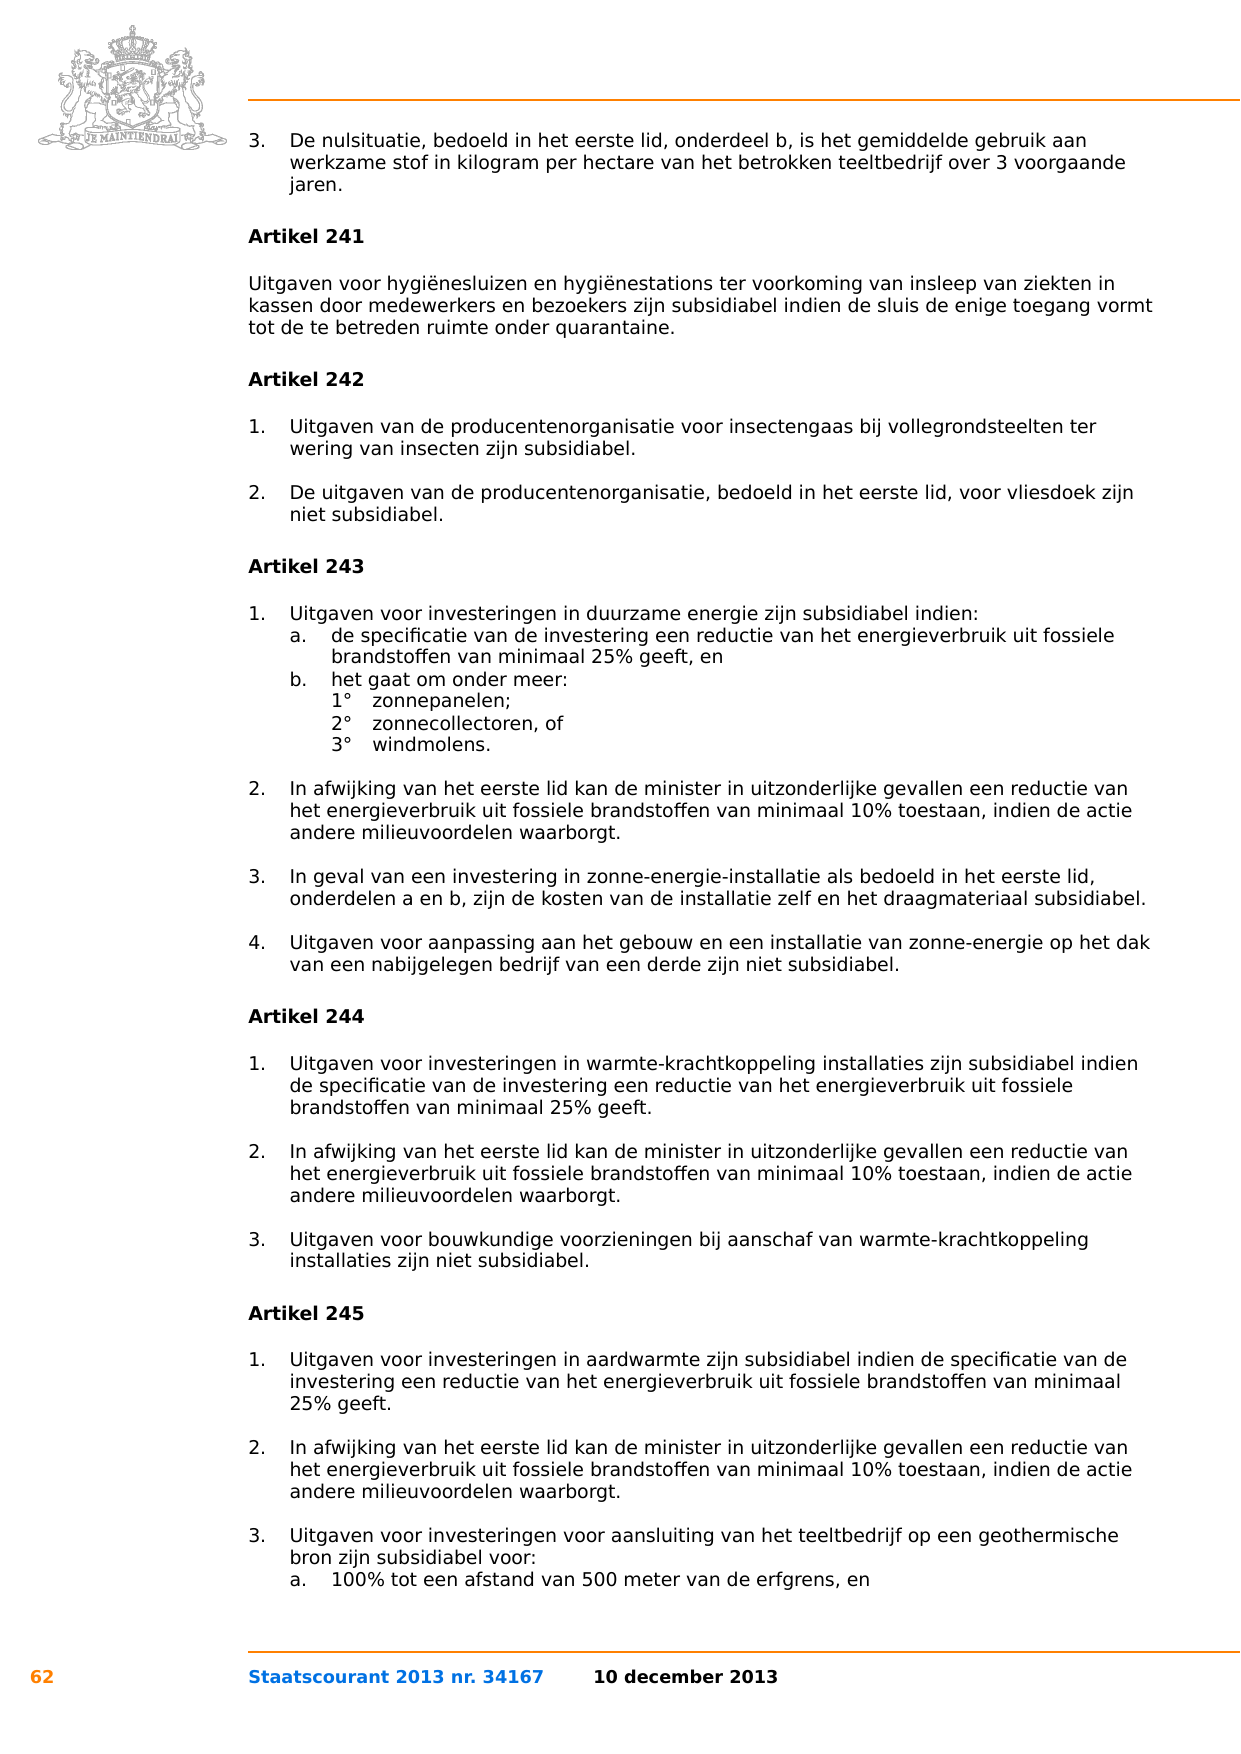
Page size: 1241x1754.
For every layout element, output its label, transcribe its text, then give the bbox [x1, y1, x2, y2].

text 3° windmolens. [331, 734, 1163, 756]
text 3. In geval van een investering in zonne-energie-installatie als bedoeld in het eerste lid, onderdelen a en b, zijn de kosten van de installatie zelf en het draagmateriaal subsidiabel. [248, 866, 1163, 910]
text 1. Uitgaven voor investeringen in warmte-krachtkoppeling installaties zijn subsidiabel indien de specificatie van de investering een reductie van het energieverbruik uit fossiele brandstoffen van minimaal 25% geeft. [248, 1053, 1163, 1119]
subtitle Artikel 241 [248, 226, 1163, 248]
text 2. In afwijking van het eerste lid kan de minister in uitzonderlijke gevallen een reductie van het energieverbruik uit fossiele brandstoffen van minimaal 10% toestaan, indien de actie andere milieuvoordelen waarborgt. [248, 1437, 1163, 1503]
text 3. Uitgaven voor bouwkundige voorzieningen bij aanschaf van warmte-krachtkoppeling installaties zijn niet subsidiabel. [248, 1228, 1163, 1272]
text 3. Uitgaven voor investeringen voor aansluiting van het teeltbedrijf op een geothermische bron zijn subsidiabel voor: [248, 1525, 1163, 1569]
text 1. Uitgaven voor investeringen in aardwarmte zijn subsidiabel indien de specificatie van de investering een reductie van het energieverbruik uit fossiele brandstoffen van minimaal 25% geeft. [248, 1349, 1163, 1415]
text 2. In afwijking van het eerste lid kan de minister in uitzonderlijke gevallen een reductie van het energieverbruik uit fossiele brandstoffen van minimaal 10% toestaan, indien de actie andere milieuvoordelen waarborgt. [248, 778, 1163, 844]
subtitle Artikel 245 [248, 1302, 1163, 1324]
text b. het gaat om onder meer: [289, 668, 1163, 690]
text a. de specificatie van de investering een reductie van het energieverbruik uit fossiele brandstoffen van minimaal 25% geeft, en [289, 624, 1163, 668]
subtitle Artikel 243 [248, 556, 1163, 577]
text 2. De uitgaven van de producentenorganisatie, bedoeld in het eerste lid, voor vliesdoek zijn niet subsidiabel. [248, 482, 1163, 526]
text 4. Uitgaven voor aanpassing aan het gebouw en een installatie van zonne-energie op het dak van een nabijgelegen bedrijf van een derde zijn niet subsidiabel. [248, 932, 1163, 976]
text 2. In afwijking van het eerste lid kan de minister in uitzonderlijke gevallen een reductie van het energieverbruik uit fossiele brandstoffen van minimaal 10% toestaan, indien de actie andere milieuvoordelen waarborgt. [248, 1141, 1163, 1207]
text 3. De nulsituatie, bedoeld in het eerste lid, onderdeel b, is het gemiddelde gebruik aan werkzame stof in kilogram per hectare van het betrokken teeltbedrijf over 3 voorgaande jaren. [248, 130, 1163, 196]
text Uitgaven voor hygiënesluizen en hygiënestations ter voorkoming van insleep van ziekten in kassen door medewerkers en bezoekers zijn subsidiabel indien de sluis de enige toegang vormt tot de te betreden ruimte onder quarantaine. [248, 273, 1163, 339]
subtitle Artikel 242 [248, 369, 1163, 391]
text 1. Uitgaven van de producentenorganisatie voor insectengaas bij vollegrondsteelten ter wering van insecten zijn subsidiabel. [248, 416, 1163, 460]
text 1° zonnepanelen; [331, 690, 1163, 712]
text 1. Uitgaven voor investeringen in duurzame energie zijn subsidiabel indien: [248, 602, 1163, 624]
text 2° zonnecollectoren, of [331, 712, 1163, 734]
subtitle Artikel 244 [248, 1006, 1163, 1028]
text a. 100% tot een afstand van 500 meter van de erfgrens, en [289, 1569, 1163, 1591]
picture [38, 25, 227, 150]
